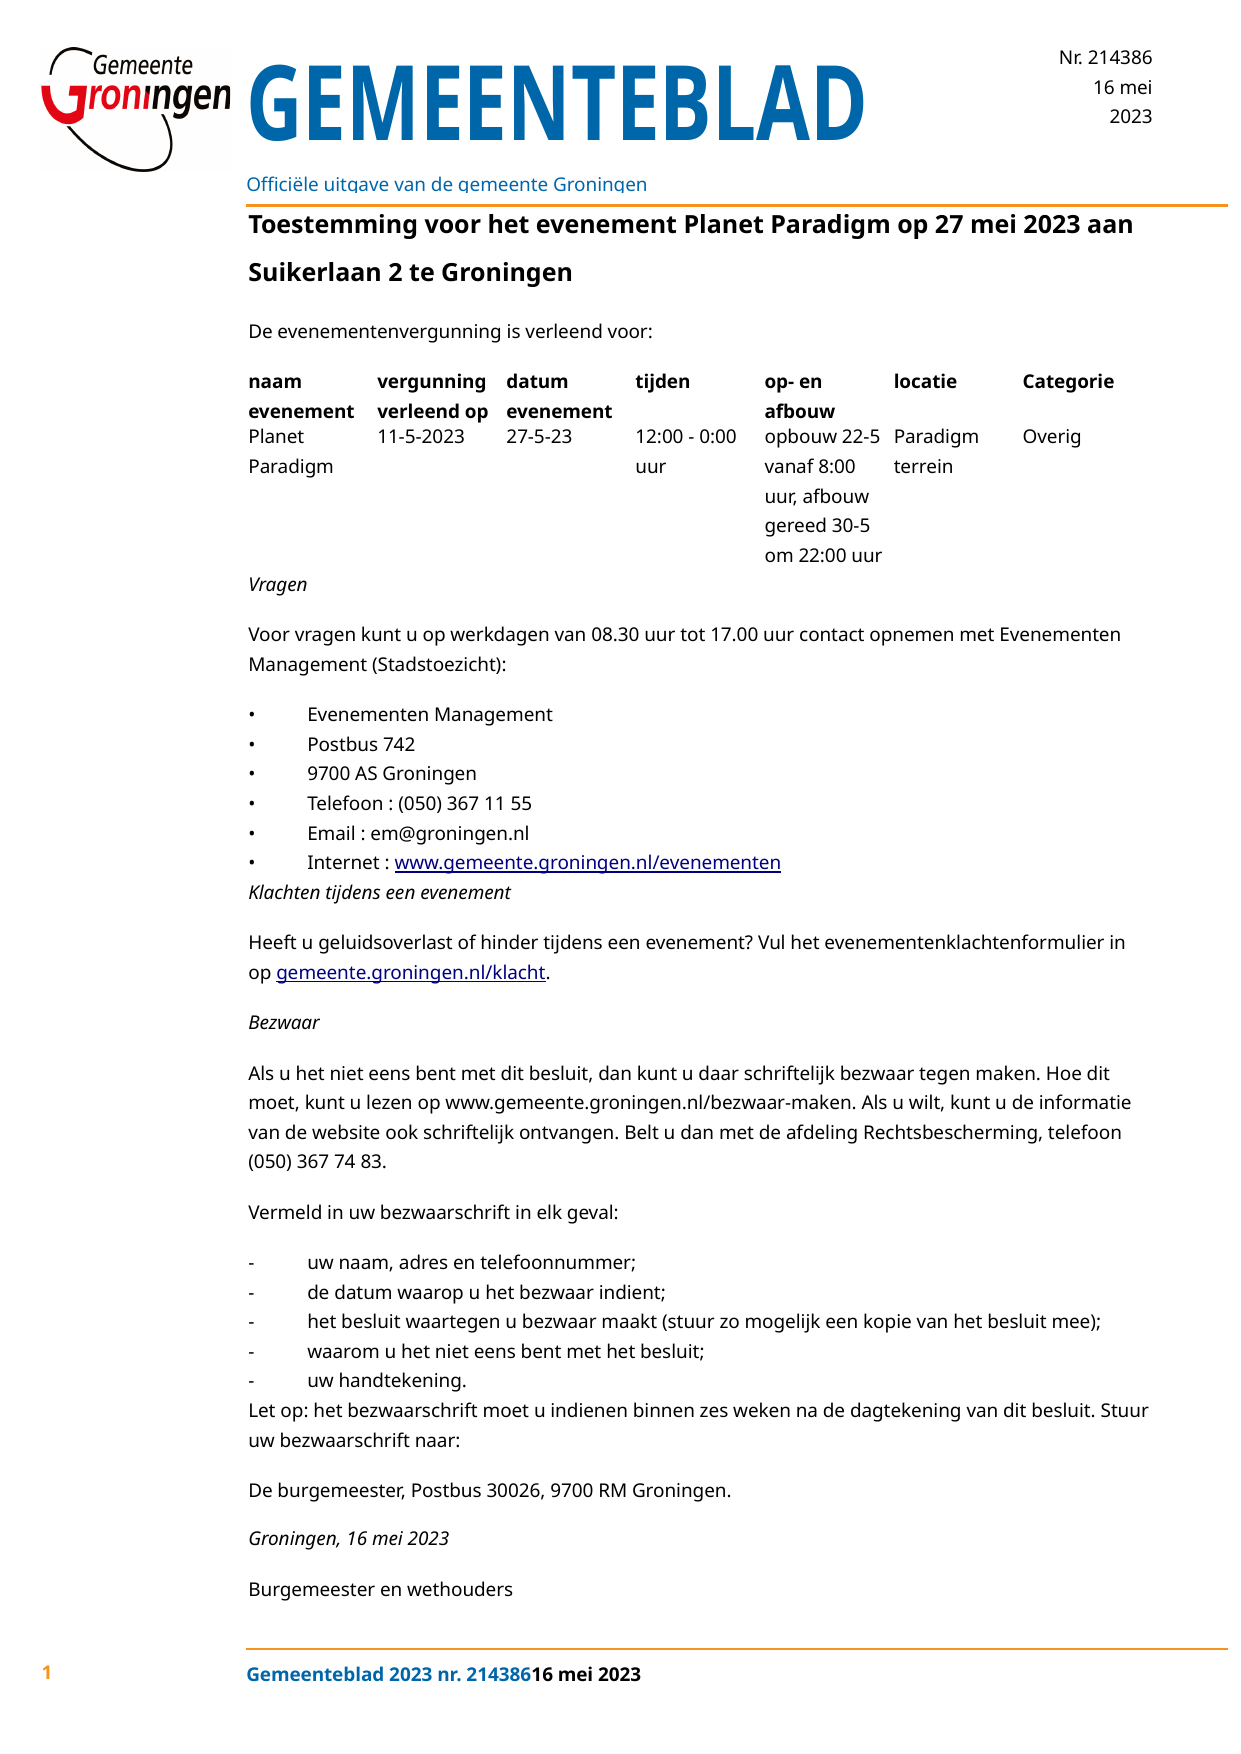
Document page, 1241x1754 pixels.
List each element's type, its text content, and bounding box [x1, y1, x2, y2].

text Groningen, 16 mei 2023 [248, 1525, 1152, 1551]
list waarom u het niet eens bent met het besluit; [248, 1338, 1152, 1364]
list het besluit waartegen u bezwaar maakt (stuur zo mogelijk een kopie van het besluit mee); [248, 1308, 1152, 1334]
list Evenementen Management [248, 701, 1152, 727]
table_header vergunning verleend op [377, 369, 506, 424]
text Heeft u geluidsoverlast of hinder tijdens een evenement? Vul het evenementenklachtenformulier in op gemeente.groningen.nl/klacht. [248, 929, 1152, 985]
table_header Categorie [1023, 369, 1152, 424]
list de datum waarop u het bezwaar indient; [248, 1279, 1152, 1305]
text Klachten tijdens een evenement [248, 879, 1152, 905]
list Email : em@groningen.nl [248, 820, 1152, 846]
text De burgemeester, Postbus 30026, 9700 RM Groningen. [248, 1477, 1152, 1503]
text Vermeld in uw bezwaarschrift in elk geval: [248, 1199, 1152, 1225]
list Telefoon : (050) 367 11 55 [248, 790, 1152, 816]
list uw naam, adres en telefoonnummer; [248, 1249, 1152, 1275]
table_cell opbouw 22-5 vanaf 8:00 uur, afbouw gereed 30-5 om 22:00 uur [764, 424, 893, 568]
table_cell Overig [1023, 424, 1152, 568]
list uw handtekening. [248, 1368, 1152, 1393]
text Toestemming voor het evenement Planet Paradigm op 27 mei 2023 aan Suikerlaan 2 te Groningen [248, 207, 1152, 288]
text Vragen [248, 571, 1152, 597]
text Voor vragen kunt u op werkdagen van 08.30 uur tot 17.00 uur contact opnemen met Evenementen Management (Stadstoezicht): [248, 621, 1152, 677]
text De evenementenvergunning is verleend voor: [248, 318, 1152, 344]
table_header locatie [894, 369, 1022, 424]
table_cell 27-5-23 [506, 424, 635, 568]
list 9700 AS Groningen [248, 761, 1152, 786]
table_cell Paradigm terrein [894, 424, 1022, 568]
list Internet : www.gemeente.groningen.nl/evenementen [248, 849, 1152, 875]
picture [41, 47, 231, 172]
table_cell Planet Paradigm [248, 424, 377, 568]
table_cell 11-5-2023 [377, 424, 506, 568]
table_cell 12:00 - 0:00 uur [635, 424, 764, 568]
table_header naam evenement [248, 369, 377, 424]
table_header op- en afbouw [764, 369, 893, 424]
text Burgemeester en wethouders [248, 1577, 1152, 1602]
text Als u het niet eens bent met dit besluit, dan kunt u daar schriftelijk bezwaar tegen maken. Hoe dit moet, kunt u lezen op www.gemeente.groningen.nl/bezwaar-maken. Als u wilt, kunt u de informatie van de website ook schriftelijk ontvangen. Belt u dan met de afdeling Rechtsbescherming, telefoon (050) 367 74 83. [248, 1060, 1152, 1174]
table_header datum evenement [506, 369, 635, 424]
list Postbus 742 [248, 731, 1152, 757]
table_header tijden [635, 369, 764, 424]
text Let op: het bezwaarschrift moet u indienen binnen zes weken na de dagtekening van dit besluit. Stuur uw bezwaarschrift naar: [248, 1397, 1152, 1453]
text Bezwaar [248, 1009, 1152, 1035]
